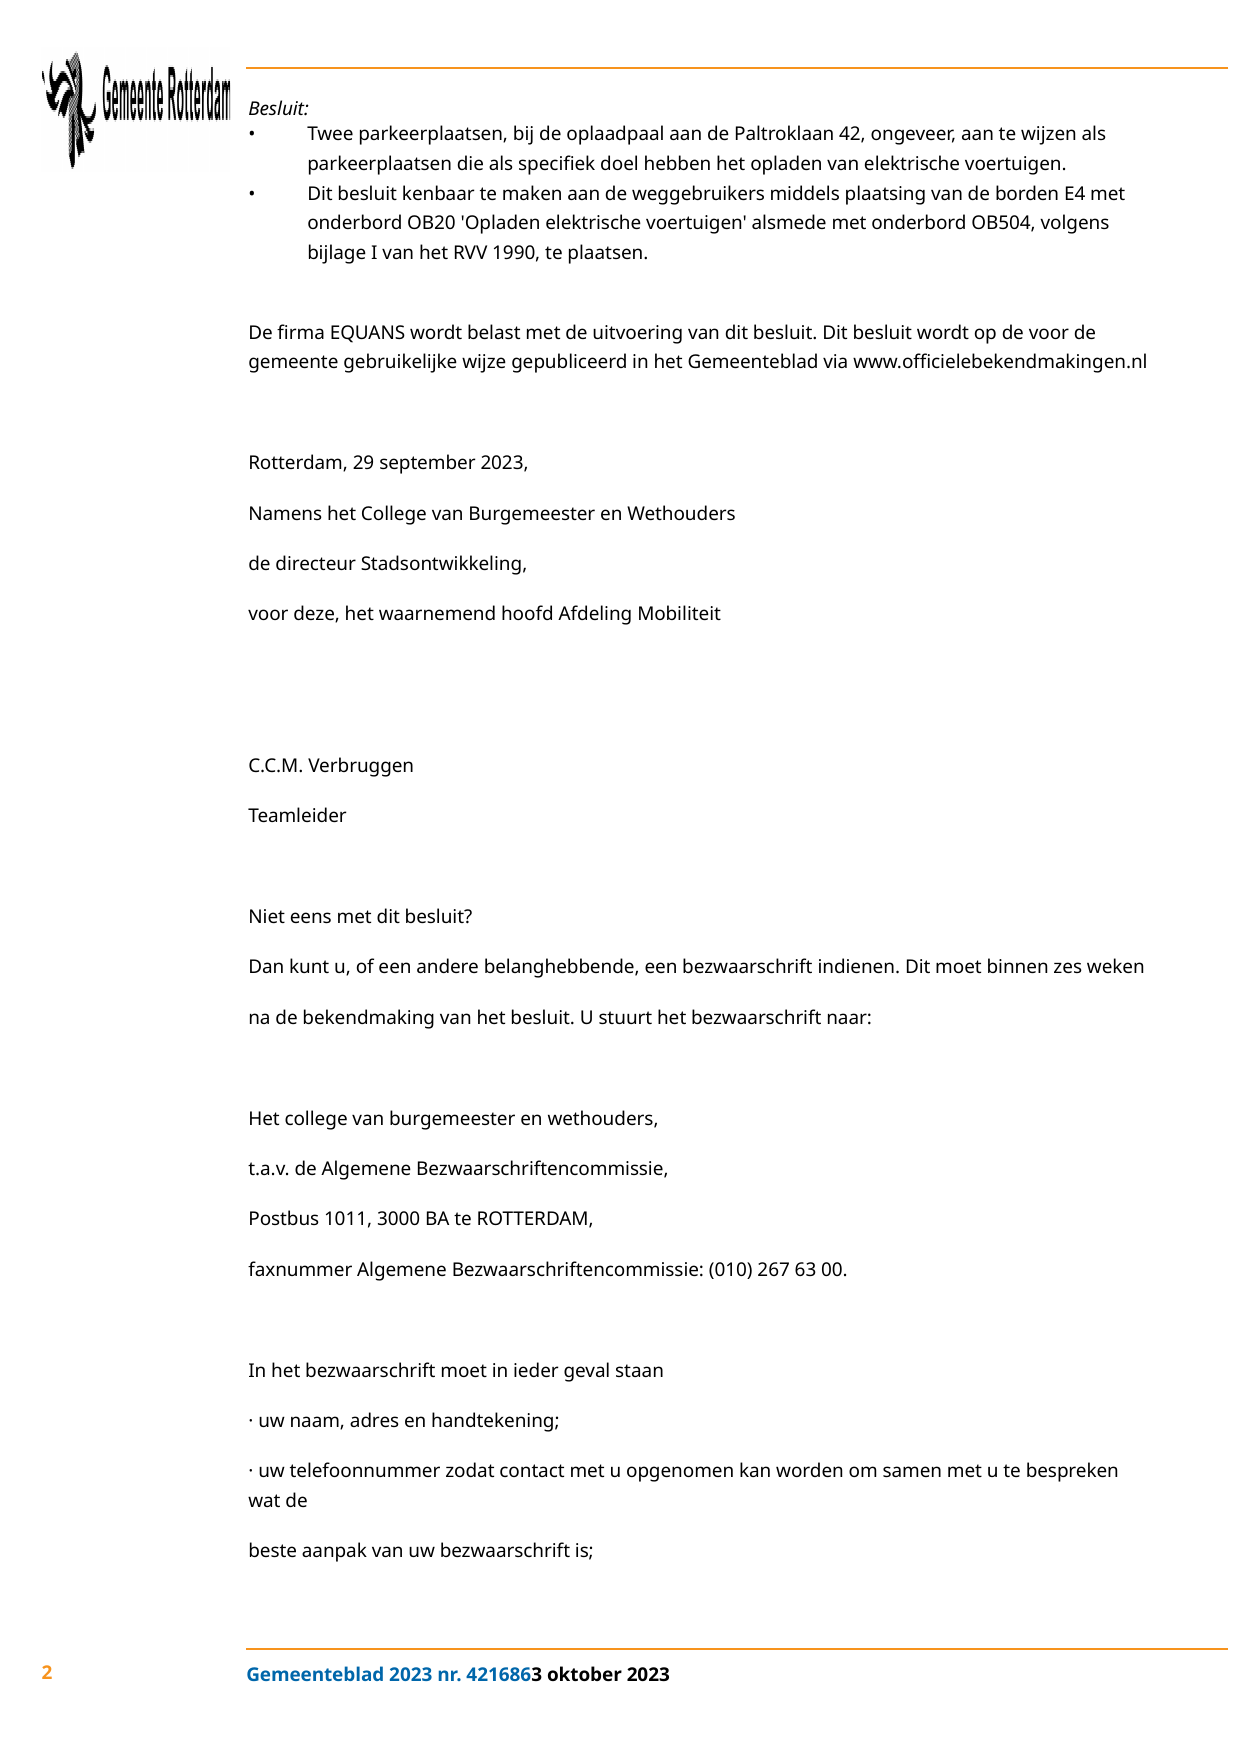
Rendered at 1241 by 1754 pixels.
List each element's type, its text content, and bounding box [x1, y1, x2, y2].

list Twee parkeerplaatsen, bij de oplaadpaal aan de Paltroklaan 42, ongeveer, aan te wijzen als parkeerplaatsen die als specifiek doel hebben het opladen van elektrische voertuigen. [248, 121, 1152, 176]
text C.C.M. Verbruggen [248, 752, 1152, 777]
text In het bezwaarschrift moet in ieder geval staan [248, 1357, 1152, 1382]
text Namens het College van Burgemeester en Wethouders [248, 500, 1152, 525]
list Dit besluit kenbaar te maken aan de weggebruikers middels plaatsing van de borden E4 met onderbord OB20 'Opladen elektrische voertuigen' alsmede met onderbord OB504, volgens bijlage I van het RVV 1990, te plaatsen. [248, 180, 1152, 264]
text beste aanpak van uw bezwaarschrift is; [248, 1538, 1152, 1563]
text Teamleider [248, 802, 1152, 828]
text · uw telefoonnummer zodat contact met u opgenomen kan worden om samen met u te bespreken wat de [248, 1458, 1152, 1513]
text na de bekendmaking van het besluit. U stuurt het bezwaarschrift naar: [248, 1004, 1152, 1029]
text faxnummer Algemene Bezwaarschriftencommissie: (010) 267 63 00. [248, 1256, 1152, 1282]
text Besluit: [248, 95, 1152, 121]
text Rotterdam, 29 september 2023, [248, 449, 1152, 475]
text t.a.v. de Algemene Bezwaarschriftencommissie, [248, 1155, 1152, 1181]
text Het college van burgemeester en wethouders, [248, 1105, 1152, 1130]
text voor deze, het waarnemend hoofd Afdeling Mobiliteit [248, 601, 1152, 626]
text Postbus 1011, 3000 BA te ROTTERDAM, [248, 1206, 1152, 1231]
text Niet eens met dit besluit? [248, 903, 1152, 929]
text Dan kunt u, of een andere belanghebbende, een bezwaarschrift indienen. Dit moet binnen zes weken [248, 953, 1152, 979]
picture [41, 47, 231, 172]
text De firma EQUANS wordt belast met de uitvoering van dit besluit. Dit besluit wordt op de voor de gemeente gebruikelijke wijze gepubliceerd in het Gemeenteblad via www.officielebekendmakingen.nl [248, 319, 1152, 374]
text · uw naam, adres en handtekening; [248, 1407, 1152, 1433]
text de directeur Stadsontwikkeling, [248, 550, 1152, 576]
